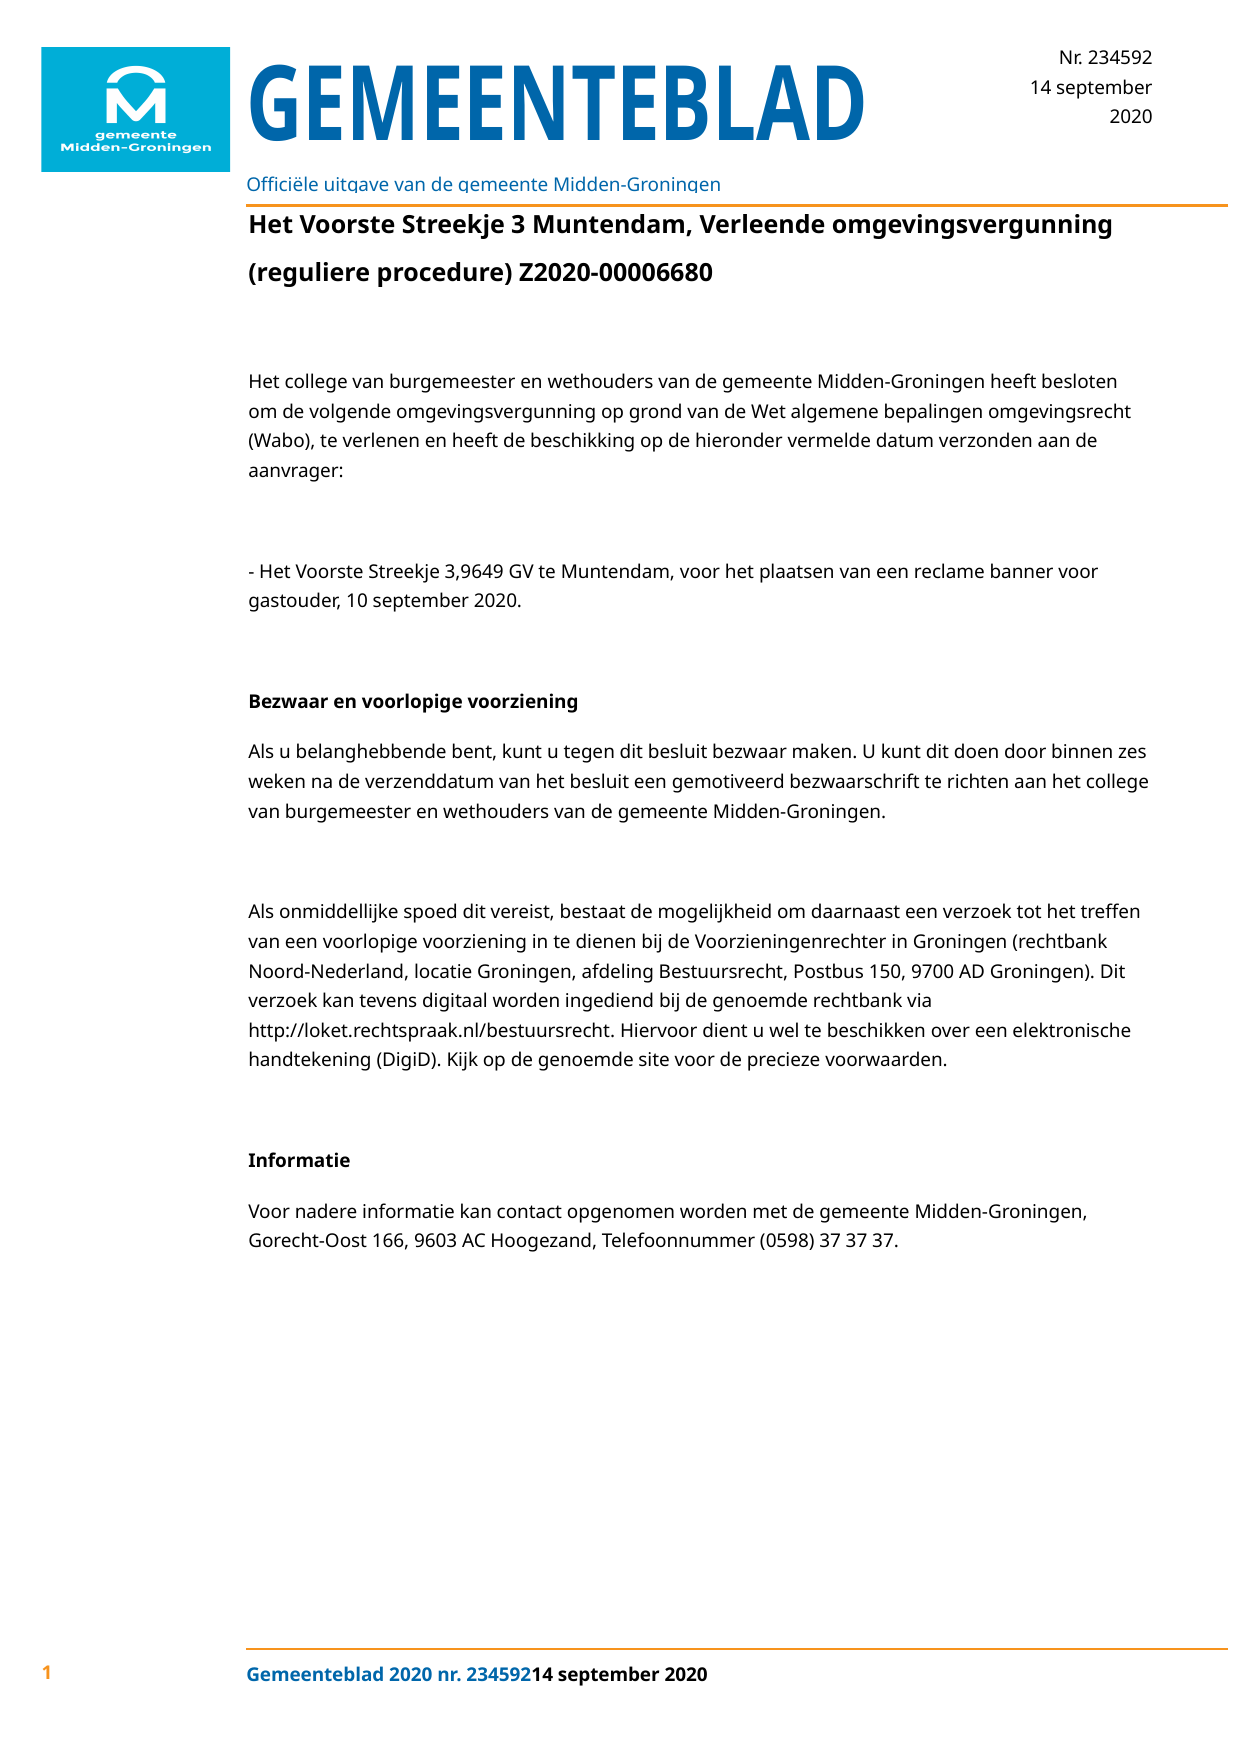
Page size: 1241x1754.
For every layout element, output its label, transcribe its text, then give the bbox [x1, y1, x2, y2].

picture [184, 146, 190, 153]
text - Het Voorste Streekje 3,9649 GV te Muntendam, voor het plaatsen van een reclame banner voor gastouder, 10 september 2020. [248, 558, 1152, 613]
text Als onmiddellijke spoed dit vereist, bestaat de mogelijkheid om daarnaast een verzoek tot het treffen van een voorlopige voorziening in te dienen bij de Voorzieningenrechter in Groningen (rechtbank Noord-Nederland, locatie Groningen, afdeling Bestuursrecht, Postbus 150, 9700 AD Groningen). Dit verzoek kan tevens digitaal worden ingediend bij de genoemde rechtbank via http://loket.rechtspraak.nl/bestuursrecht. Hiervoor dient u wel te beschikken over een elektronische handtekening (DigiD). Kijk op de genoemde site voor de precieze voorwaarden. [248, 899, 1152, 1072]
picture [108, 66, 164, 82]
text Als u belanghebbende bent, kunt u tegen dit besluit bezwaar maken. U kunt dit doen door binnen zes weken na de verzenddatum van het besluit een gemotiveerd bezwaarschrift te richten aan het college van burgemeester en wethouders van de gemeente Midden-Groningen. [248, 739, 1152, 824]
text Het college van burgemeester en wethouders van de gemeente Midden-Groningen heeft besloten om de volgende omgevingsvergunning op grond van de Wet algemene bepalingen omgevingsrecht (Wabo), te verlenen en heeft de beschikking op de hieronder vermelde datum verzonden aan de aanvrager: [248, 368, 1152, 483]
picture [107, 89, 165, 122]
text Bezwaar en voorlopige voorziening [248, 688, 1152, 714]
text Het Voorste Streekje 3 Muntendam, Verleende omgevingsvergunning (reguliere procedure) Z2020-00006680 [248, 207, 1152, 288]
text Informatie [248, 1147, 1152, 1173]
text Voor nadere informatie kan contact opgenomen worden met de gemeente Midden-Groningen, Gorecht-Oost 166, 9603 AC Hoogezand, Telefoonnummer (0598) 37 37 37. [248, 1198, 1152, 1253]
